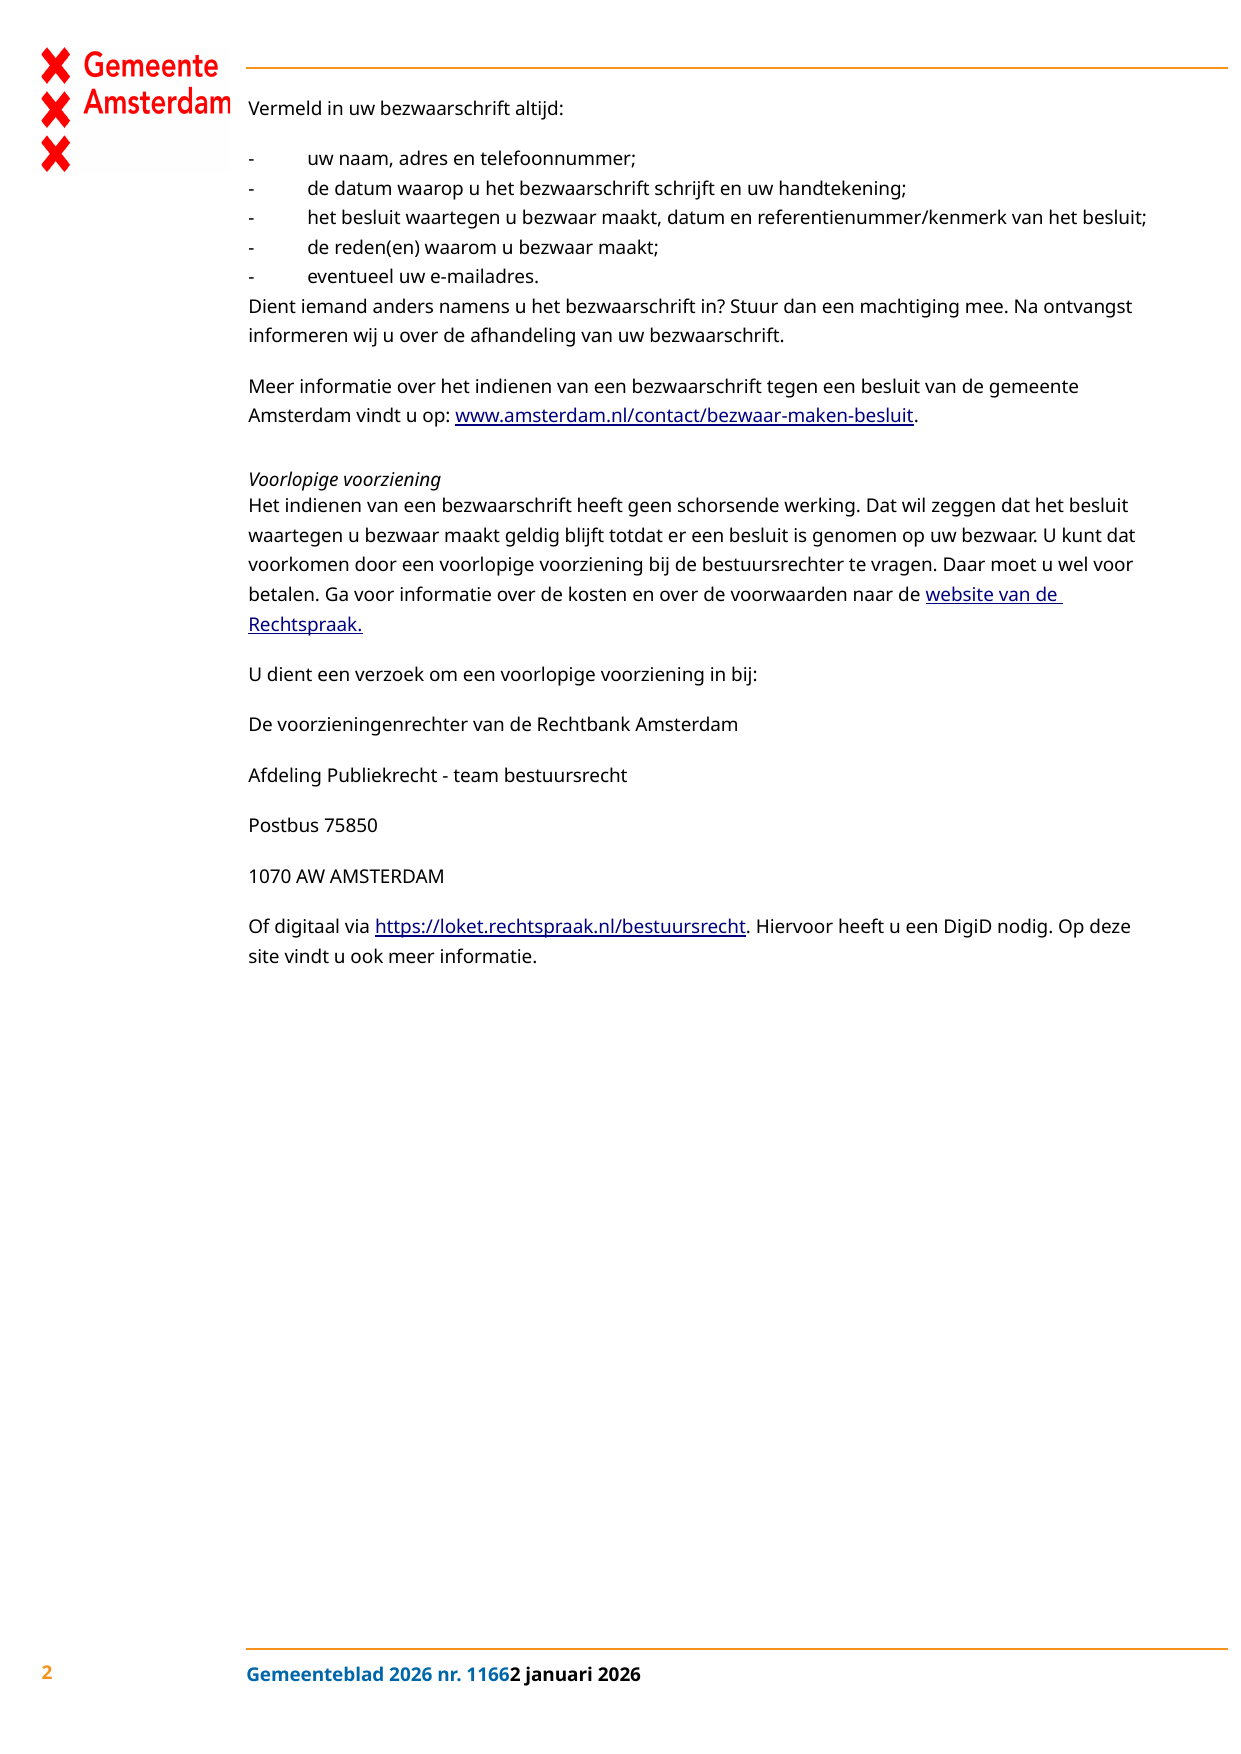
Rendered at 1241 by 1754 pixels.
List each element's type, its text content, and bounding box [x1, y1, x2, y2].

text De voorzieningenrechter van de Rechtbank Amsterdam [248, 712, 1152, 737]
list eventueel uw e-mailadres. [248, 263, 1152, 289]
text Dient iemand anders namens u het bezwaarschrift in? Stuur dan een machtiging mee. Na ontvangst informeren wij u over de afhandeling van uw bezwaarschrift. [248, 293, 1152, 348]
text Meer informatie over het indienen van een bezwaarschrift tegen een besluit van de gemeente Amsterdam vindt u op: www.amsterdam.nl/contact/bezwaar-maken-besluit. [248, 373, 1152, 428]
text Postbus 75850 [248, 812, 1152, 838]
text Vermeld in uw bezwaarschrift altijd: [248, 95, 1152, 121]
list uw naam, adres en telefoonnummer; [248, 145, 1152, 171]
text Voorlopige voorziening [248, 467, 1152, 492]
text Afdeling Publiekrecht - team bestuursrecht [248, 762, 1152, 788]
text 1070 AW AMSTERDAM [248, 863, 1152, 888]
text U dient een verzoek om een voorlopige voorziening in bij: [248, 661, 1152, 687]
text Of digitaal via https://loket.rechtspraak.nl/bestuursrecht. Hiervoor heeft u een DigiD nodig. Op deze site vindt u ook meer informatie. [248, 913, 1152, 968]
list de datum waarop u het bezwaarschrift schrijft en uw handtekening; [248, 175, 1152, 201]
picture [41, 47, 231, 172]
list de reden(en) waarom u bezwaar maakt; [248, 234, 1152, 260]
list het besluit waartegen u bezwaar maakt, datum en referentienummer/kenmerk van het besluit; [248, 204, 1152, 230]
text Het indienen van een bezwaarschrift heeft geen schorsende werking. Dat wil zeggen dat het besluit waartegen u bezwaar maakt geldig blijft totdat er een besluit is genomen op uw bezwaar. U kunt dat voorkomen door een voorlopige voorziening bij de bestuursrechter te vragen. Daar moet u wel voor betalen. Ga voor informatie over de kosten en over de voorwaarden naar de website van de Rechtspraak. [248, 492, 1152, 636]
